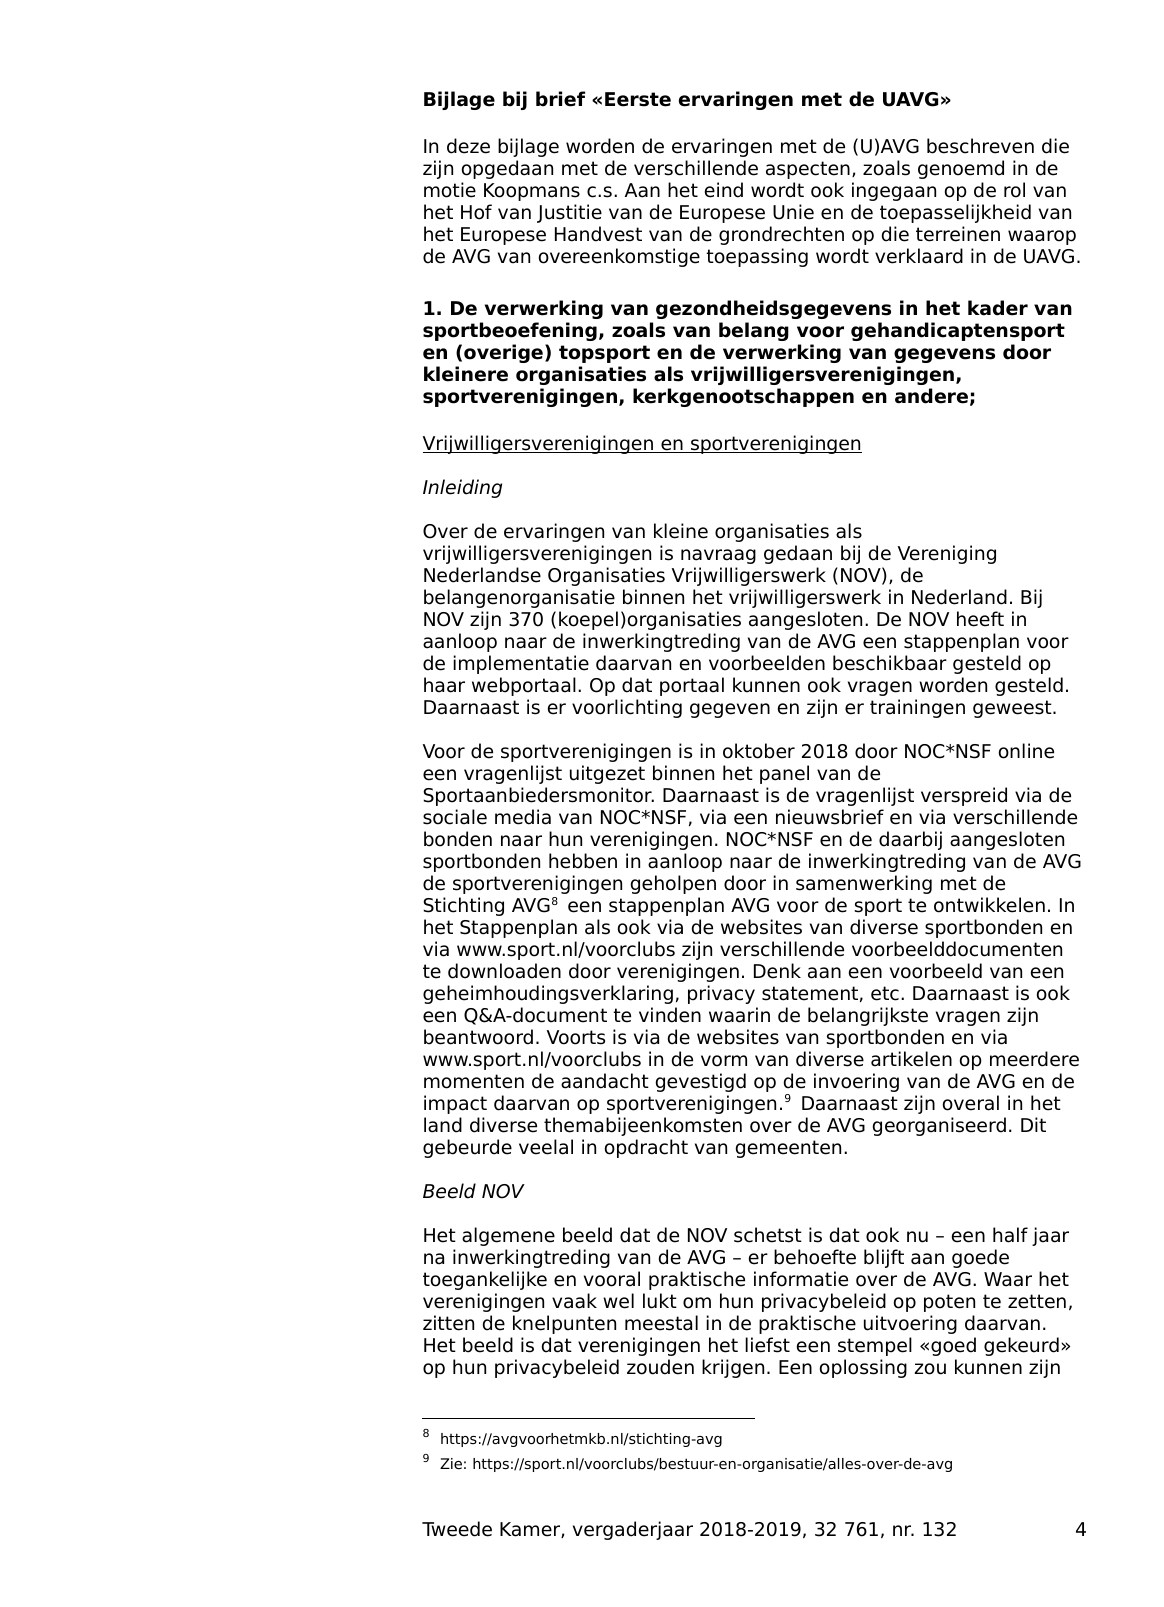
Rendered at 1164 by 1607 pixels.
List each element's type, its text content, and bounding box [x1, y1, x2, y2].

text Het algemene beeld dat de NOV schetst is dat ook nu – een half jaar na inwerkingtreding van de AVG – er behoefte blijft aan goede toegankelijke en vooral praktische informatie over de AVG. Waar het verenigingen vaak wel lukt om hun privacybeleid op poten te zetten, zitten de knelpunten meestal in de praktische uitvoering daarvan. Het beeld is dat verenigingen het liefst een stempel «goed gekeurd» op hun privacybeleid zouden krijgen. Een oplossing zou kunnen zijn [422, 1225, 1087, 1379]
subtitle Beeld NOV [422, 1181, 1087, 1203]
text Voor de sportverenigingen is in oktober 2018 door NOC*NSF online een vragenlijst uitgezet binnen het panel van de Sportaanbiedersmonitor. Daarnaast is de vragenlijst verspreid via de sociale media van NOC*NSF, via een nieuwsbrief en via verschillende bonden naar hun verenigingen. NOC*NSF en de daarbij aangesloten sportbonden hebben in aanloop naar de inwerkingtreding van de AVG de sportverenigingen geholpen door in samenwerking met de Stichting AVG een stappenplan AVG voor de sport te ontwikkelen. In het Stappenplan als ook via de websites van diverse sportbonden en via www.sport.nl/voorclubs zijn verschillende voorbeelddocumenten te downloaden door verenigingen. Denk aan een voorbeeld van een geheimhoudingsverklaring, privacy statement, etc. Daarnaast is ook een Q&A-document te vinden waarin de belangrijkste vragen zijn beantwoord. Voorts is via de websites van sportbonden en via www.sport.nl/voorclubs in de vorm van diverse artikelen op meerdere momenten de aandacht gevestigd op de invoering van de AVG en de impact daarvan op sportverenigingen. Daarnaast zijn overal in het land diverse themabijeenkomsten over de AVG georganiseerd. Dit gebeurde veelal in opdracht van gemeenten. [422, 741, 1087, 1159]
subtitle 1. De verwerking van gezondheidsgegevens in het kader van sportbeoefening, zoals van belang voor gehandicaptensport en (overige) topsport en de verwerking van gegevens door kleinere organisaties als vrijwilligersverenigingen, sportverenigingen, kerkgenootschappen en andere; [422, 298, 1087, 408]
text Zie: https://sport.nl/voorclubs/bestuur-en-organisatie/alles-over-de-avg [422, 1452, 1087, 1474]
subtitle Bijlage bij brief «Eerste ervaringen met de UAVG» [77, 89, 1087, 111]
subtitle Vrijwilligersverenigingen en sportverenigingen [422, 433, 1087, 455]
text Over de ervaringen van kleine organisaties als vrijwilligersverenigingen is navraag gedaan bij de Vereniging Nederlandse Organisaties Vrijwilligerswerk (NOV), de belangenorganisatie binnen het vrijwilligerswerk in Nederland. Bij NOV zijn 370 (koepel)organisaties aangesloten. De NOV heeft in aanloop naar de inwerkingtreding van de AVG een stappenplan voor de implementatie daarvan en voorbeelden beschikbaar gesteld op haar webportaal. Op dat portaal kunnen ook vragen worden gesteld. Daarnaast is er voorlichting gegeven en zijn er trainingen geweest. [422, 521, 1087, 719]
subtitle Inleiding [422, 477, 1087, 499]
text In deze bijlage worden de ervaringen met de (U)AVG beschreven die zijn opgedaan met de verschillende aspecten, zoals genoemd in de motie Koopmans c.s. Aan het eind wordt ook ingegaan op de rol van het Hof van Justitie van de Europese Unie en de toepasselijkheid van het Europese Handvest van de grondrechten op die terreinen waarop de AVG van overeenkomstige toepassing wordt verklaard in de UAVG. [422, 136, 1087, 268]
text https://avgvoorhetmkb.nl/stichting-avg [422, 1427, 1087, 1449]
